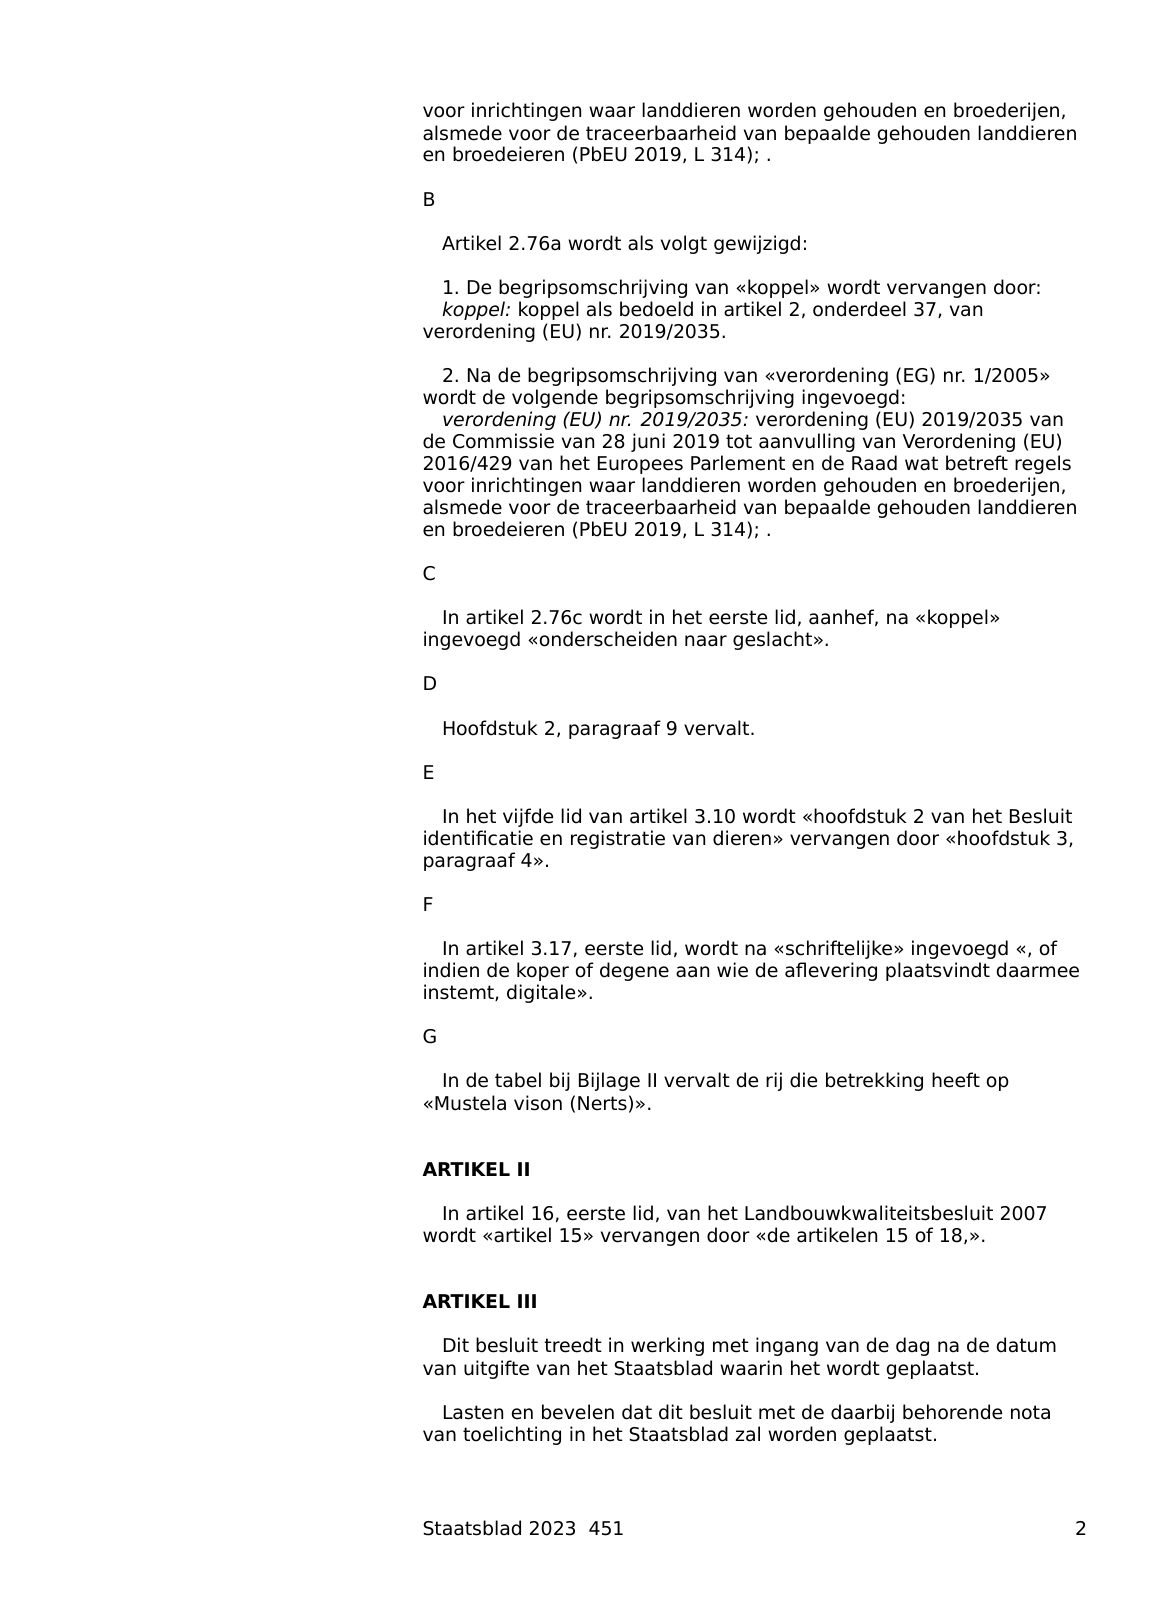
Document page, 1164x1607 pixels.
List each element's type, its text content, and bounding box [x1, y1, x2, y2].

text voor inrichtingen waar landdieren worden gehouden en broederijen, alsmede voor de traceerbaarheid van bepaalde gehouden landdieren en broedeieren (PbEU 2019, L 314); . [422, 100, 1087, 166]
text G [422, 1026, 1087, 1048]
text In artikel 16, eerste lid, van het Landbouwkwaliteitsbesluit 2007 wordt «artikel 15» vervangen door «de artikelen 15 of 18,». [422, 1203, 1087, 1247]
text koppel: koppel als bedoeld in artikel 2, onderdeel 37, van verordening (EU) nr. 2019/2035. [422, 299, 1087, 343]
text 1. De begripsomschrijving van «koppel» wordt vervangen door: [422, 277, 1087, 299]
text Lasten en bevelen dat dit besluit met de daarbij behorende nota van toelichting in het Staatsblad zal worden geplaatst. [422, 1402, 1087, 1446]
text verordening (EU) nr. 2019/2035: verordening (EU) 2019/2035 van de Commissie van 28 juni 2019 tot aanvulling van Verordening (EU) 2016/429 van het Europees Parlement en de Raad wat betreft regels voor inrichtingen waar landdieren worden gehouden en broederijen, alsmede voor de traceerbaarheid van bepaalde gehouden landdieren en broedeieren (PbEU 2019, L 314); . [422, 409, 1087, 541]
text In artikel 3.17, eerste lid, wordt na «schriftelijke» ingevoegd «, of indien de koper of degene aan wie de aflevering plaatsvindt daarmee instemt, digitale». [422, 938, 1087, 1004]
text In artikel 2.76c wordt in het eerste lid, aanhef, na «koppel» ingevoegd «onderscheiden naar geslacht». [422, 607, 1087, 651]
text E [422, 762, 1087, 784]
text C [422, 563, 1087, 585]
subtitle ARTIKEL II [422, 1159, 1087, 1181]
text Hoofdstuk 2, paragraaf 9 vervalt. [422, 717, 1087, 739]
text Dit besluit treedt in werking met ingang van de dag na de datum van uitgifte van het Staatsblad waarin het wordt geplaatst. [422, 1335, 1087, 1379]
subtitle ARTIKEL III [422, 1291, 1087, 1313]
text F [422, 894, 1087, 916]
text B [422, 188, 1087, 211]
text In het vijfde lid van artikel 3.10 wordt «hoofdstuk 2 van het Besluit identificatie en registratie van dieren» vervangen door «hoofdstuk 3, paragraaf 4». [422, 806, 1087, 872]
text Artikel 2.76a wordt als volgt gewijzigd: [422, 233, 1087, 255]
text 2. Na de begripsomschrijving van «verordening (EG) nr. 1/2005» wordt de volgende begripsomschrijving ingevoegd: [422, 365, 1087, 409]
text D [422, 673, 1087, 695]
text In de tabel bij Bijlage II vervalt de rij die betrekking heeft op «Mustela vison (Nerts)». [422, 1070, 1087, 1114]
